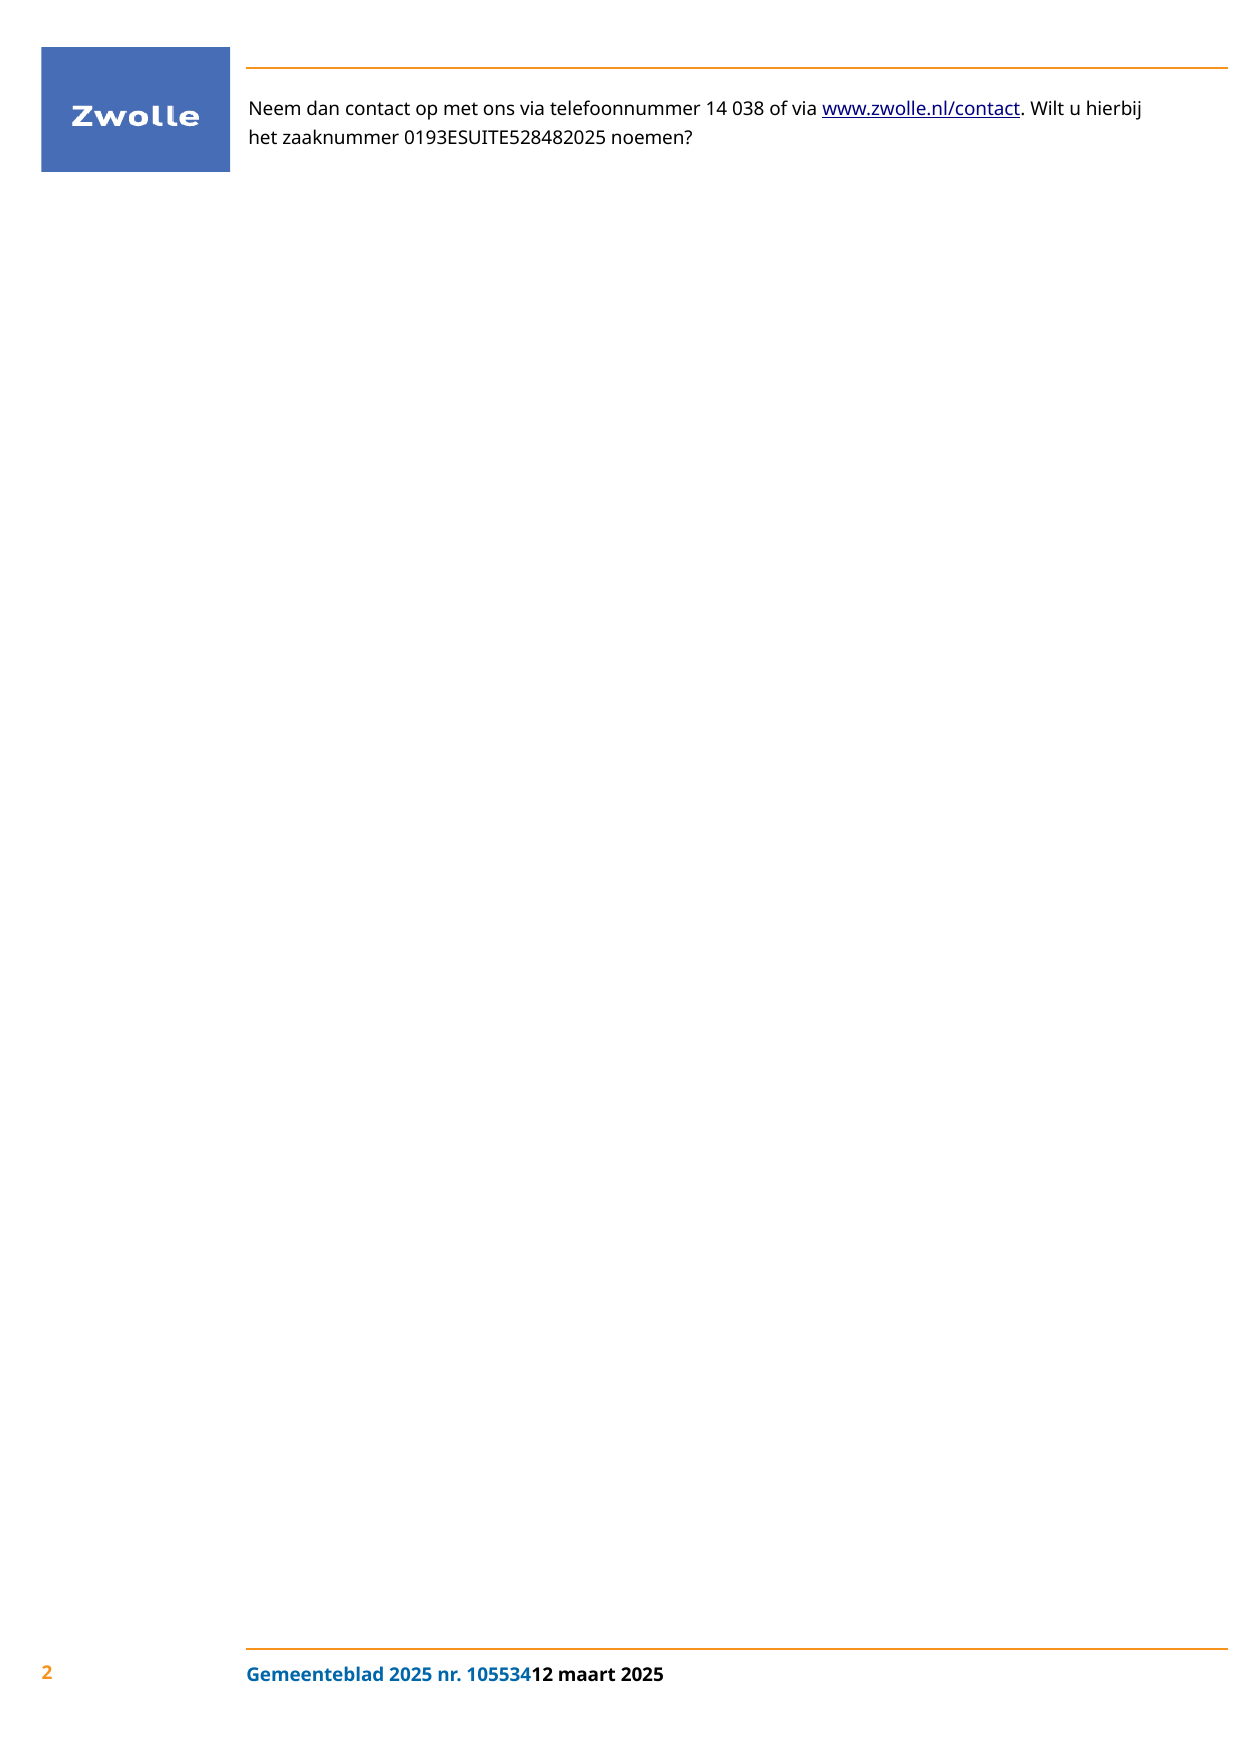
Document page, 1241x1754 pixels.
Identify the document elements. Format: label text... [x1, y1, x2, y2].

picture [41, 47, 231, 172]
text Neem dan contact op met ons via telefoonnummer 14 038 of via www.zwolle.nl/contact. Wilt u hierbij het zaaknummer 0193ESUITE528482025 noemen? [248, 95, 1152, 150]
